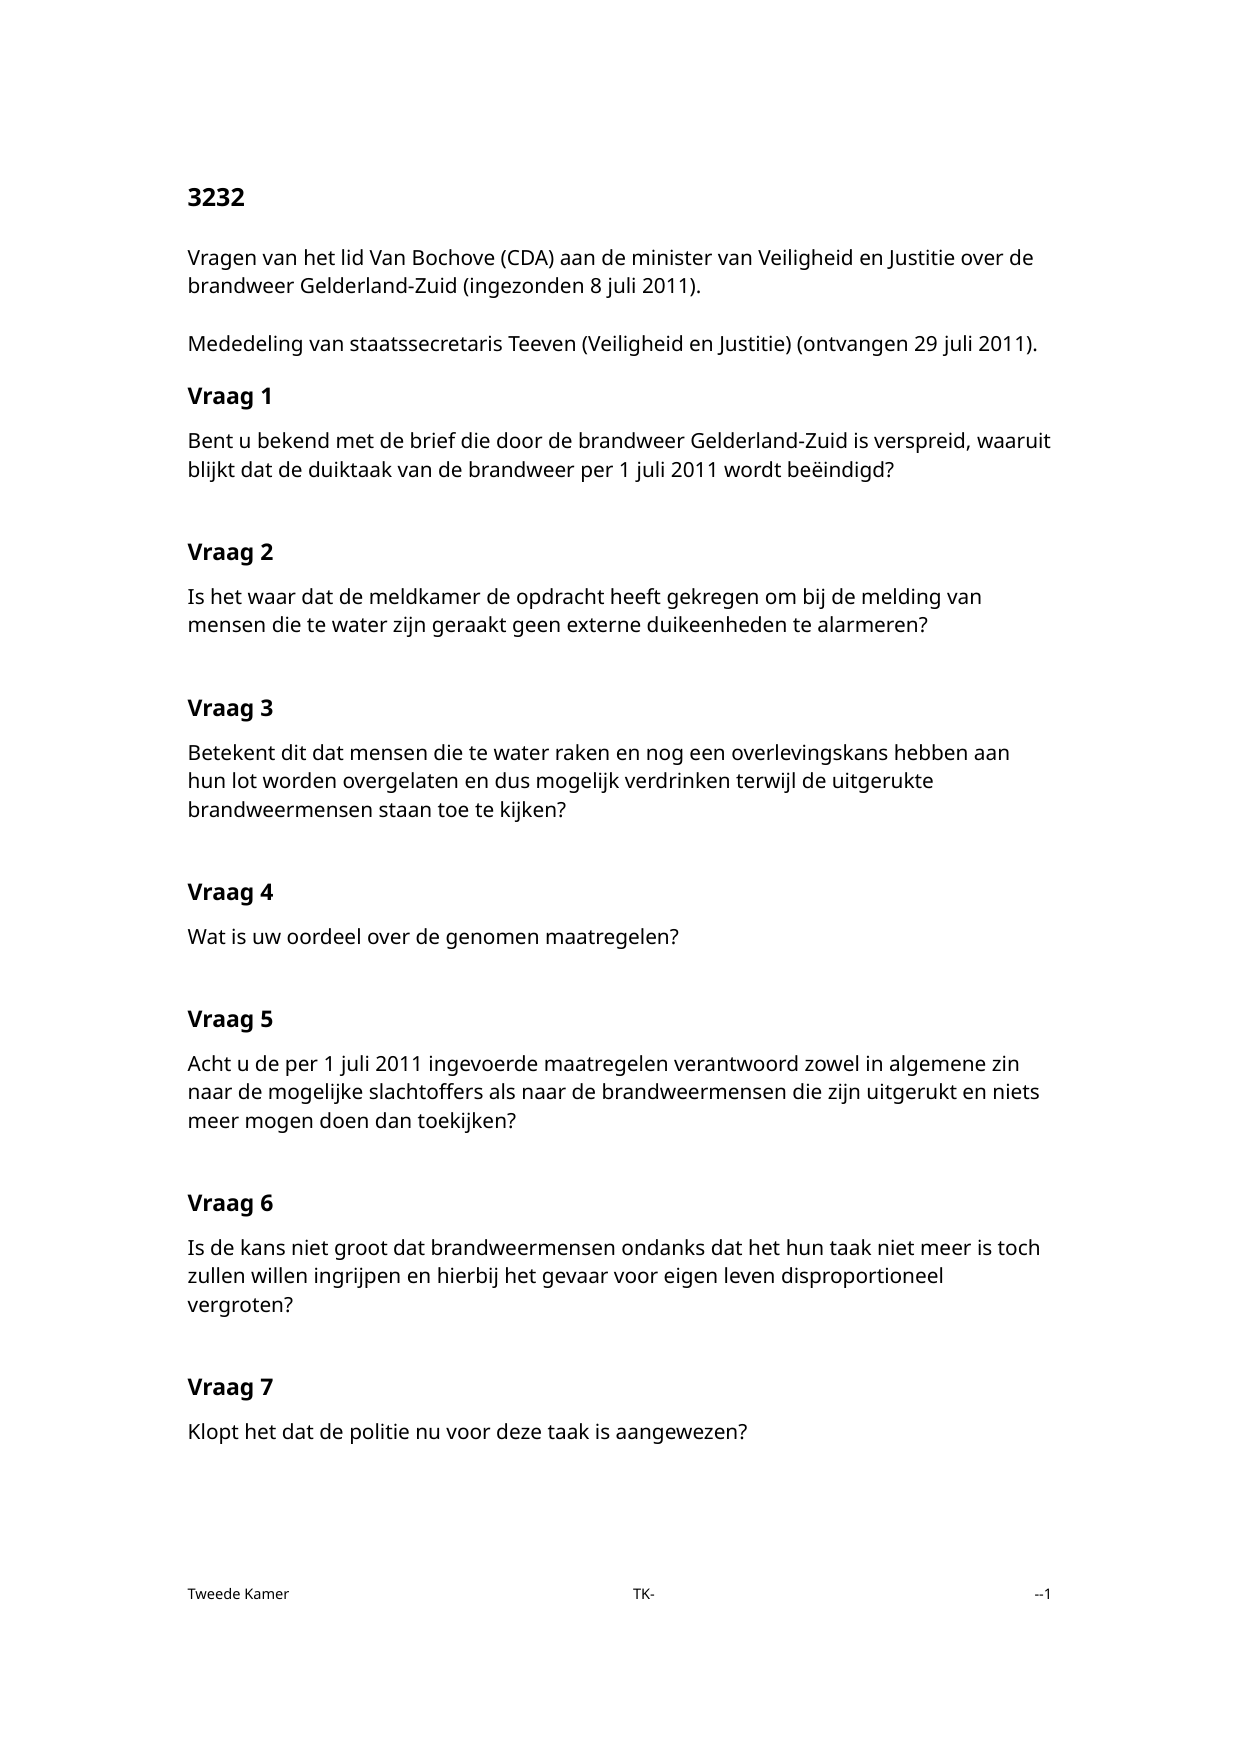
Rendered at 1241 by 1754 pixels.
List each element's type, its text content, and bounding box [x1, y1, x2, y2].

subtitle Vraag 2 [187, 536, 1053, 567]
text Is de kans niet groot dat brandweermensen ondanks dat het hun taak niet meer is toch zullen willen ingrijpen en hierbij het gevaar voor eigen leven disproportioneel vergroten? [187, 1233, 1053, 1318]
text Vragen van het lid Van Bochove (CDA) aan de minister van Veiligheid en Justitie over de brandweer Gelderland-Zuid (ingezonden 8 juli 2011). [187, 243, 1053, 300]
text Klopt het dat de politie nu voor deze taak is aangewezen? [187, 1417, 1053, 1446]
subtitle Vraag 5 [187, 1003, 1053, 1034]
text Wat is uw oordeel over de genomen maatregelen? [187, 922, 1053, 950]
subtitle Vraag 3 [187, 692, 1053, 723]
text Betekent dit dat mensen die te water raken en nog een overlevingskans hebben aan hun lot worden overgelaten en dus mogelijk verdrinken terwijl de uitgerukte brandweermensen staan toe te kijken? [187, 738, 1053, 823]
subtitle Vraag 1 [187, 380, 1053, 412]
text Is het waar dat de meldkamer de opdracht heeft gekregen om bij de melding van mensen die te water zijn geraakt geen externe duikeenheden te alarmeren? [187, 582, 1053, 639]
text Bent u bekend met de brief die door de brandweer Gelderland-Zuid is verspreid, waaruit blijkt dat de duiktaak van de brandweer per 1 juli 2011 wordt beëindigd? [187, 427, 1053, 483]
text Mededeling van staatssecretaris Teeven (Veiligheid en Justitie) (ontvangen 29 juli 2011). [187, 329, 1053, 358]
subtitle Vraag 6 [187, 1187, 1053, 1218]
subtitle Vraag 4 [187, 876, 1053, 907]
text 3232 [187, 179, 1053, 213]
text Acht u de per 1 juli 2011 ingevoerde maatregelen verantwoord zowel in algemene zin naar de mogelijke slachtoffers als naar de brandweermensen die zijn uitgerukt en niets meer mogen doen dan toekijken? [187, 1049, 1053, 1134]
subtitle Vraag 7 [187, 1371, 1053, 1402]
